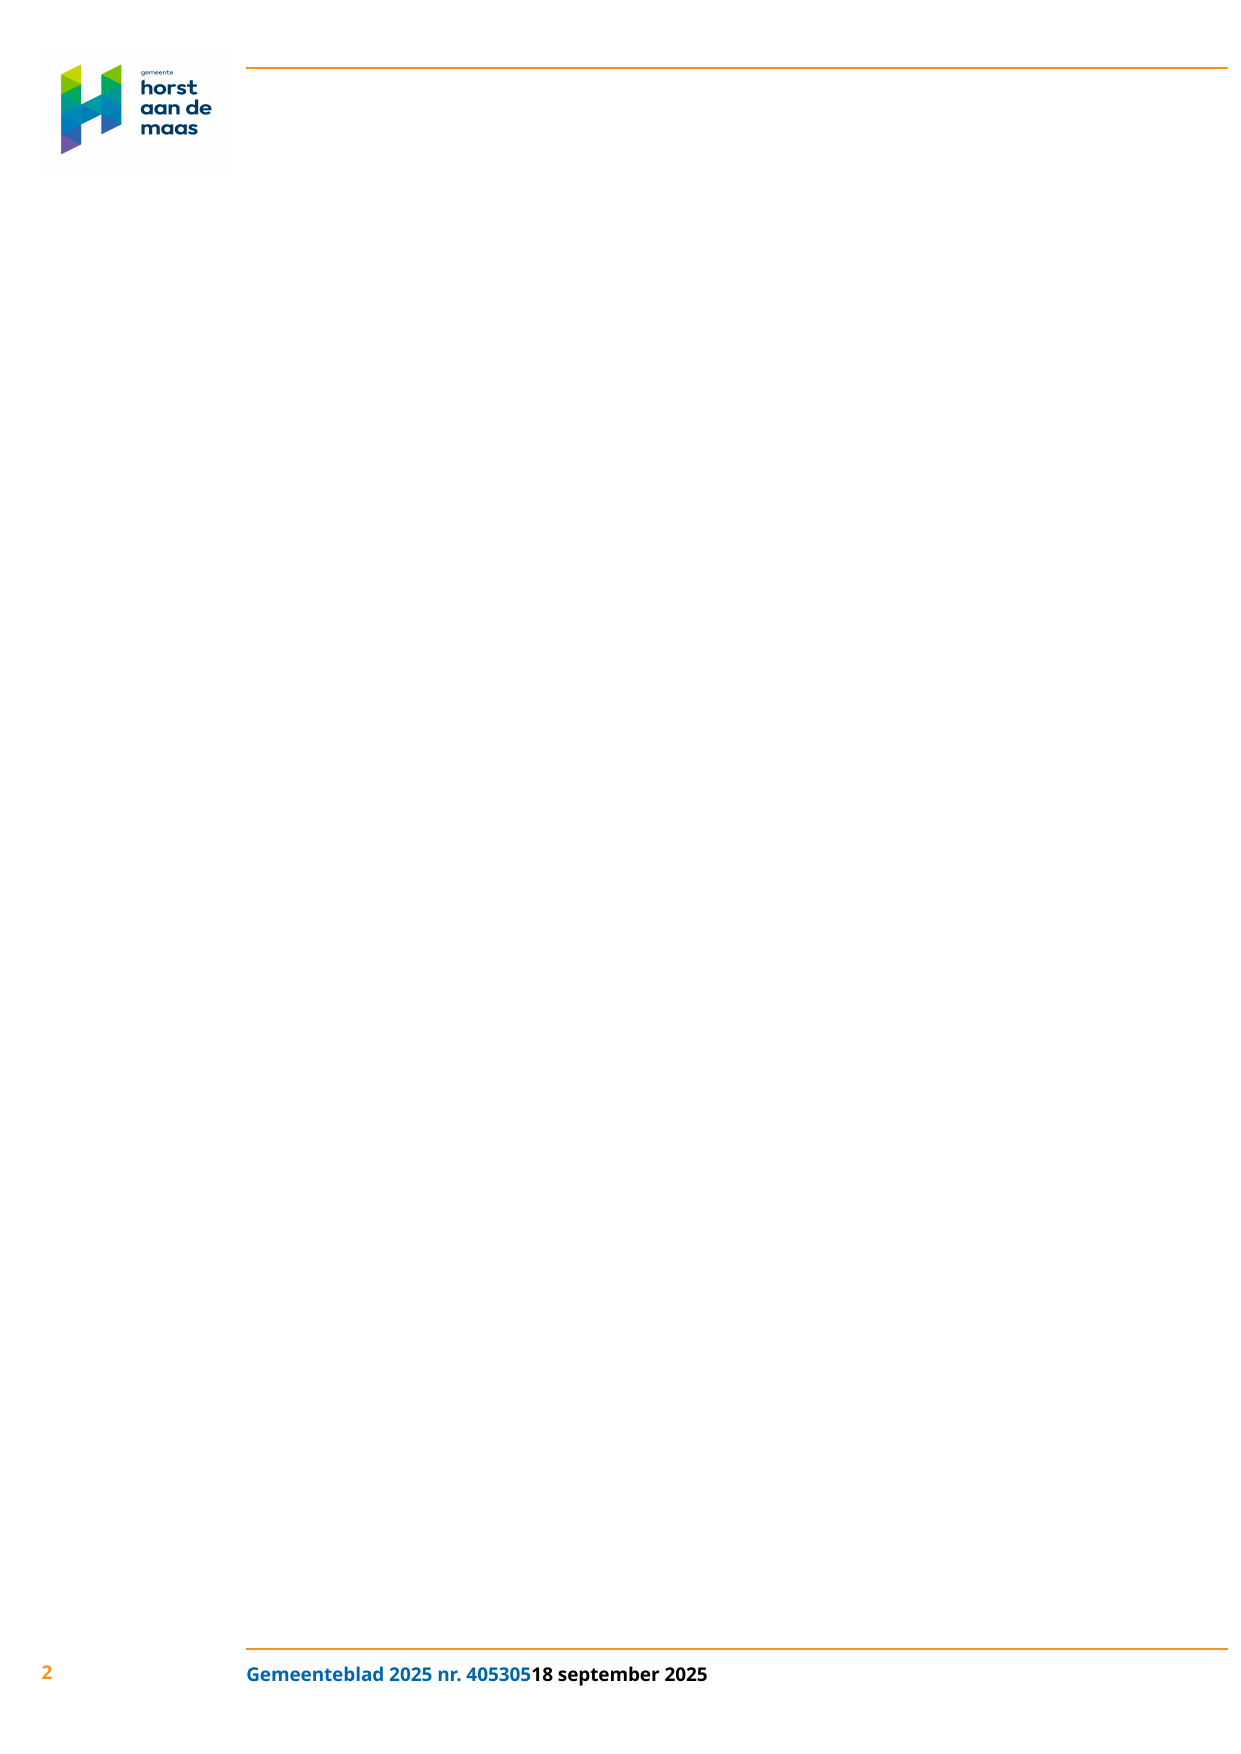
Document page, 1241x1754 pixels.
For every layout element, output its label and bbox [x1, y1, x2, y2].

picture [41, 47, 231, 172]
